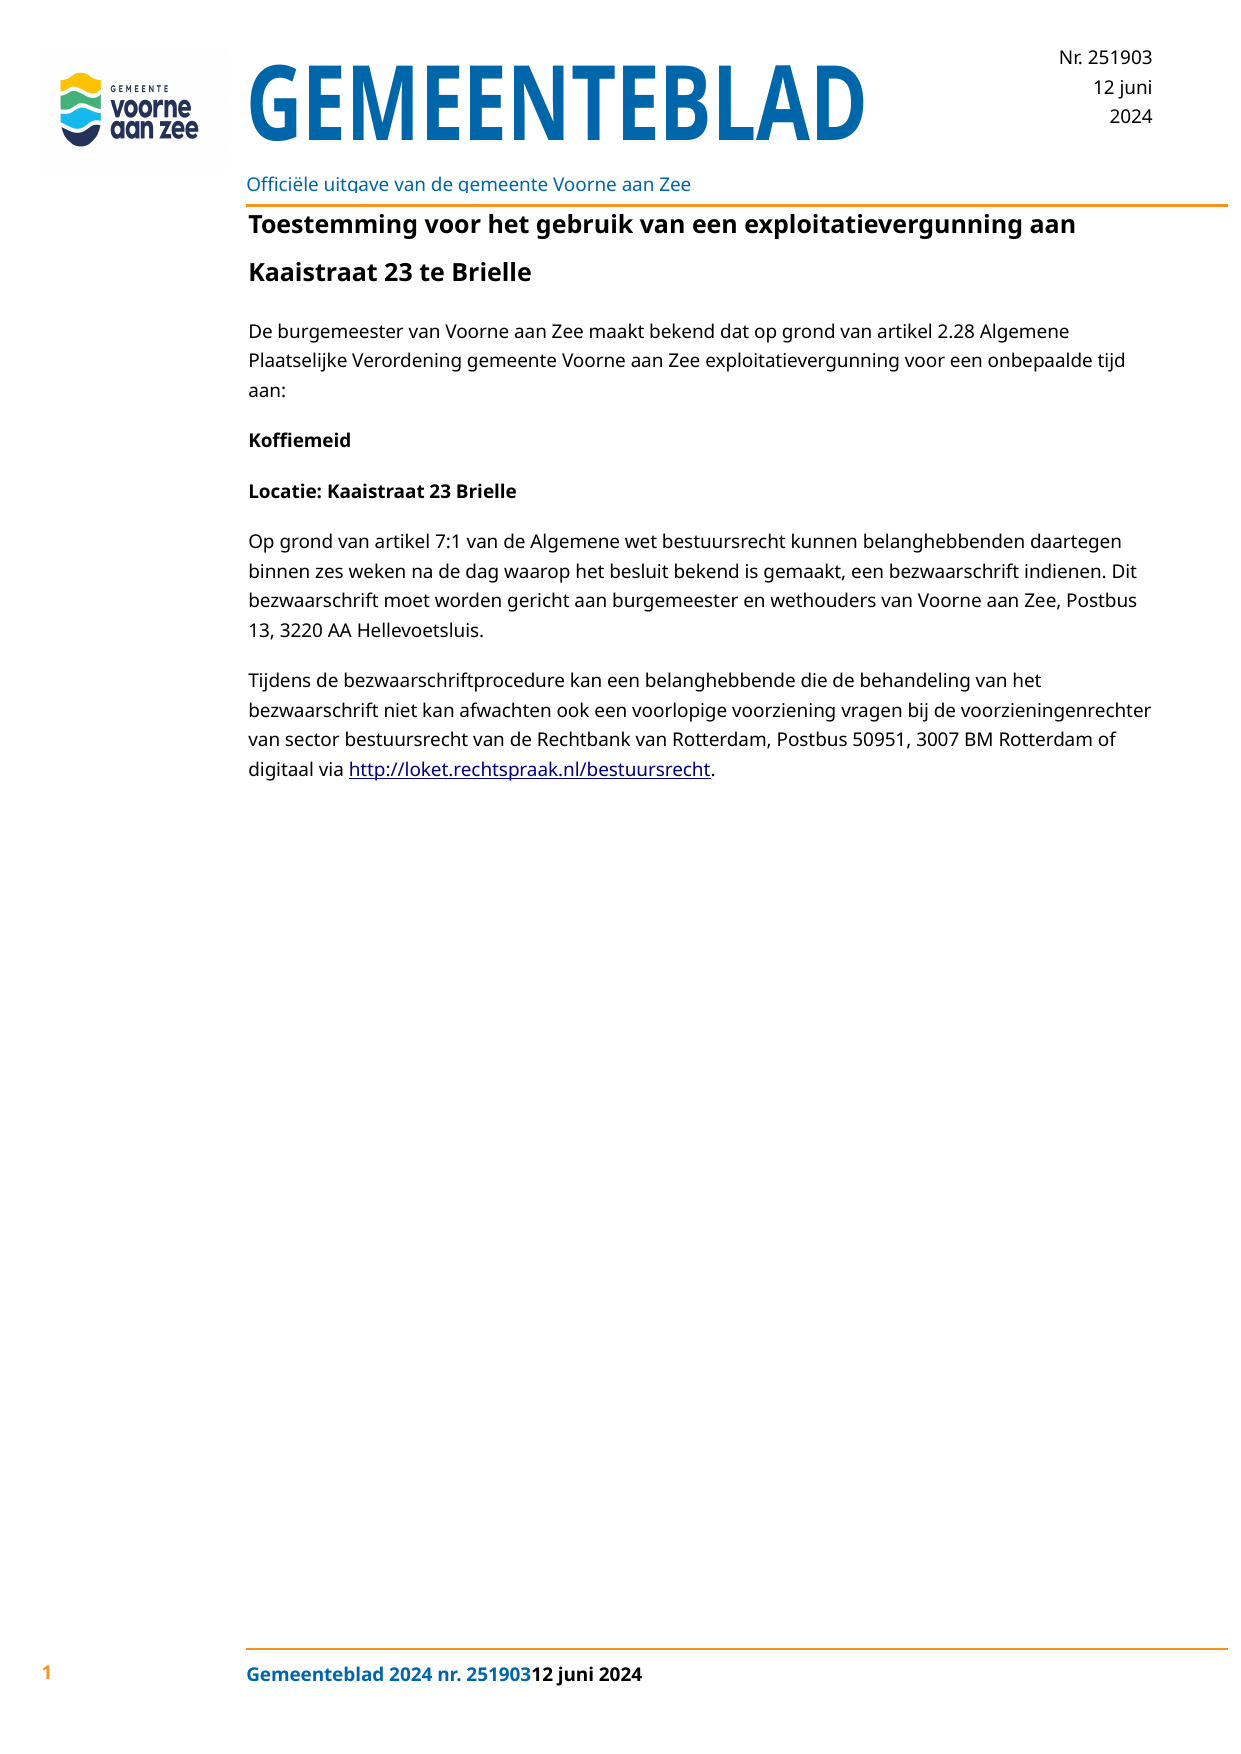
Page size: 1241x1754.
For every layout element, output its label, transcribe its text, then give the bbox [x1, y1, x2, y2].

text Toestemming voor het gebruik van een exploitatievergunning aan Kaaistraat 23 te Brielle [248, 207, 1152, 288]
picture [41, 47, 231, 172]
text Locatie: Kaaistraat 23 Brielle [248, 478, 1152, 504]
text Op grond van artikel 7:1 van de Algemene wet bestuursrecht kunnen belanghebbenden daartegen binnen zes weken na de dag waarop het besluit bekend is gemaakt, een bezwaarschrift indienen. Dit bezwaarschrift moet worden gericht aan burgemeester en wethouders van Voorne aan Zee, Postbus 13, 3220 AA Hellevoetsluis. [248, 528, 1152, 643]
text Tijdens de bezwaarschriftprocedure kan een belanghebbende die de behandeling van het bezwaarschrift niet kan afwachten ook een voorlopige voorziening vragen bij de voorzieningenrechter van sector bestuursrecht van de Rechtbank van Rotterdam, Postbus 50951, 3007 BM Rotterdam of digitaal via http://loket.rechtspraak.nl/bestuursrecht. [248, 667, 1152, 782]
text Koffiemeid [248, 427, 1152, 453]
text De burgemeester van Voorne aan Zee maakt bekend dat op grond van artikel 2.28 Algemene Plaatselijke Verordening gemeente Voorne aan Zee exploitatievergunning voor een onbepaalde tijd aan: [248, 318, 1152, 403]
